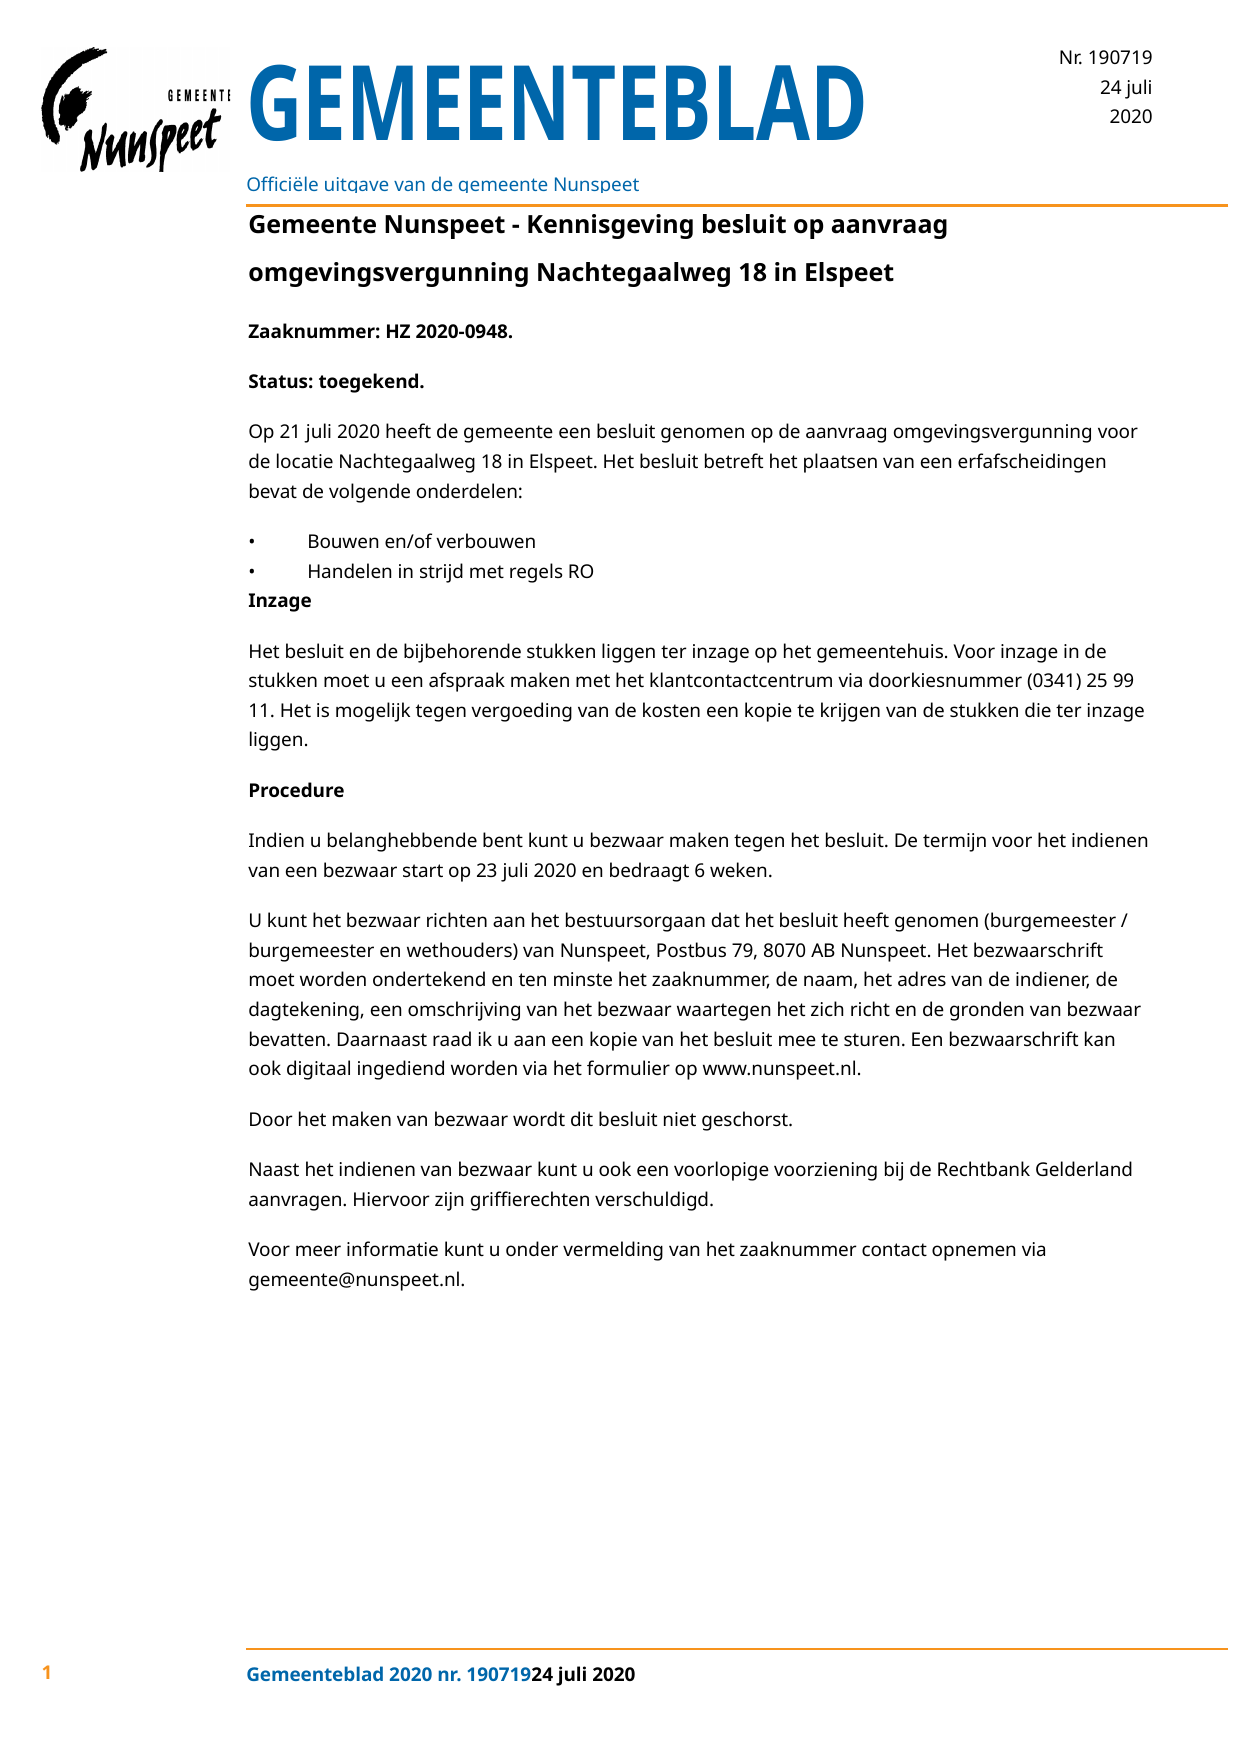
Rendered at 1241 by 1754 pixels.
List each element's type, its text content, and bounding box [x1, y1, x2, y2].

text Op 21 juli 2020 heeft de gemeente een besluit genomen op de aanvraag omgevingsvergunning voor de locatie Nachtegaalweg 18 in Elspeet. Het besluit betreft het plaatsen van een erfafscheidingen bevat de volgende onderdelen: [248, 419, 1152, 504]
picture [41, 47, 231, 172]
list Handelen in strijd met regels RO [248, 558, 1152, 584]
text Gemeente Nunspeet - Kennisgeving besluit op aanvraag omgevingsvergunning Nachtegaalweg 18 in Elspeet [248, 207, 1152, 288]
text Voor meer informatie kunt u onder vermelding van het zaaknummer contact opnemen via gemeente@nunspeet.nl. [248, 1236, 1152, 1292]
text Status: toegekend. [248, 368, 1152, 394]
text Procedure [248, 777, 1152, 803]
text Naast het indienen van bezwaar kunt u ook een voorlopige voorziening bij de Rechtbank Gelderland aanvragen. Hiervoor zijn griffierechten verschuldigd. [248, 1156, 1152, 1212]
text Door het maken van bezwaar wordt dit besluit niet geschorst. [248, 1106, 1152, 1132]
text Zaaknummer: HZ 2020-0948. [248, 318, 1152, 344]
text Indien u belanghebbende bent kunt u bezwaar maken tegen het besluit. De termijn voor het indienen van een bezwaar start op 23 juli 2020 en bedraagt 6 weken. [248, 827, 1152, 883]
list Bouwen en/of verbouwen [248, 528, 1152, 554]
text Het besluit en de bijbehorende stukken liggen ter inzage op het gemeentehuis. Voor inzage in de stukken moet u een afspraak maken met het klantcontactcentrum via doorkiesnummer (0341) 25 99 11. Het is mogelijk tegen vergoeding van de kosten een kopie te krijgen van de stukken die ter inzage liggen. [248, 638, 1152, 752]
text Inzage [248, 587, 1152, 613]
text U kunt het bezwaar richten aan het bestuursorgaan dat het besluit heeft genomen (burgemeester / burgemeester en wethouders) van Nunspeet, Postbus 79, 8070 AB Nunspeet. Het bezwaarschrift moet worden ondertekend en ten minste het zaaknummer, de naam, het adres van de indiener, de dagtekening, een omschrijving van het bezwaar waartegen het zich richt en de gronden van bezwaar bevatten. Daarnaast raad ik u aan een kopie van het besluit mee te sturen. Een bezwaarschrift kan ook digitaal ingediend worden via het formulier op www.nunspeet.nl. [248, 907, 1152, 1081]
